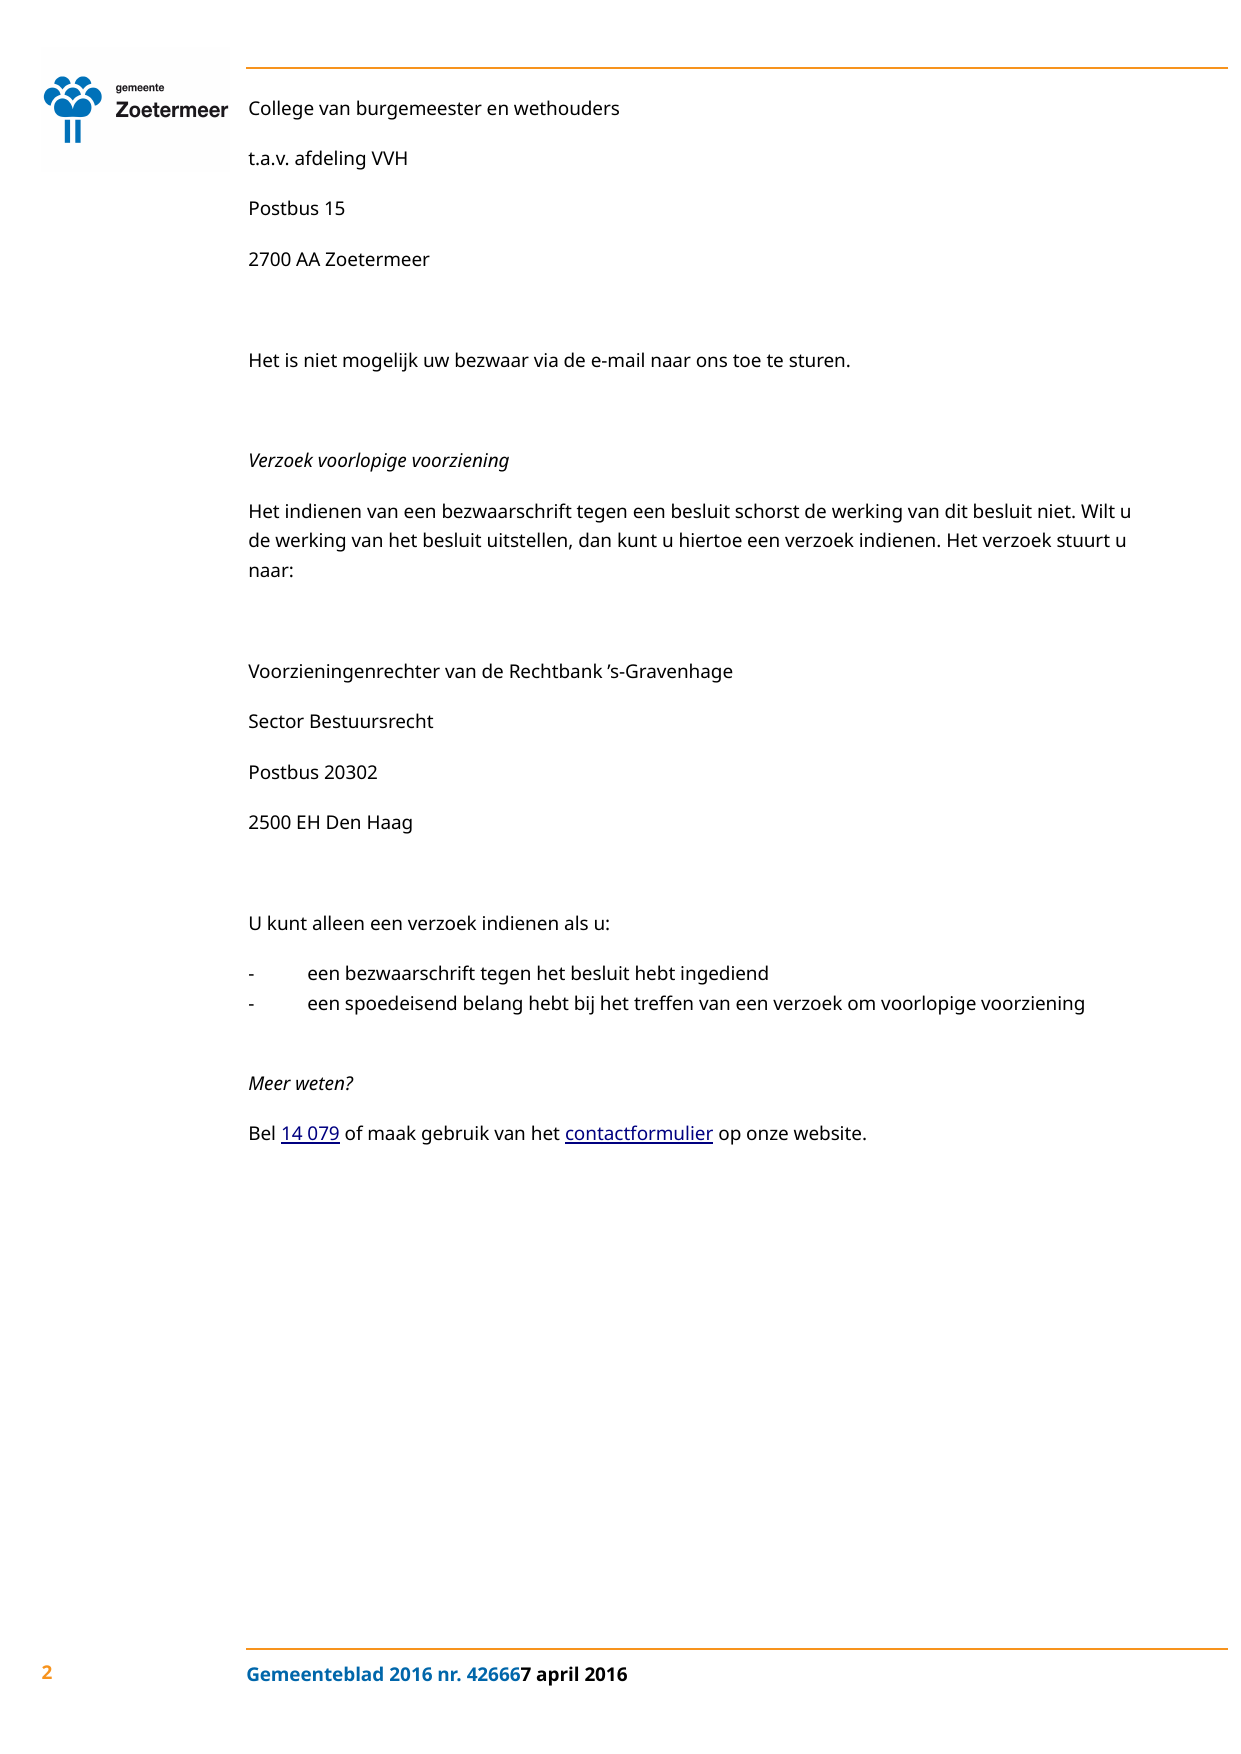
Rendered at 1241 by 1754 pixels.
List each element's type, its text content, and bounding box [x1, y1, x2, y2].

text U kunt alleen een verzoek indienen als u: [248, 910, 1152, 936]
text College van burgemeester en wethouders [248, 95, 1152, 121]
text Postbus 20302 [248, 759, 1152, 785]
text Verzoek voorlopige voorziening [248, 448, 1152, 473]
text Postbus 15 [248, 196, 1152, 221]
picture [41, 47, 231, 172]
text t.a.v. afdeling VVH [248, 145, 1152, 171]
text Het indienen van een bezwaarschrift tegen een besluit schorst de werking van dit besluit niet. Wilt u de werking van het besluit uitstellen, dan kunt u hiertoe een verzoek indienen. Het verzoek stuurt u naar: [248, 498, 1152, 583]
text Het is niet mogelijk uw bezwaar via de e-mail naar ons toe te sturen. [248, 347, 1152, 373]
text Bel 14 079 of maak gebruik van het contactformulier op onze website. [248, 1121, 1152, 1146]
text Sector Bestuursrecht [248, 708, 1152, 734]
list een bezwaarschrift tegen het besluit hebt ingediend [248, 961, 1152, 986]
text Meer weten? [248, 1070, 1152, 1096]
text Voorzieningenrechter van de Rechtbank ’s-Gravenhage [248, 658, 1152, 684]
list een spoedeisend belang hebt bij het treffen van een verzoek om voorlopige voorziening [248, 990, 1152, 1016]
text 2500 EH Den Haag [248, 809, 1152, 835]
text 2700 AA Zoetermeer [248, 246, 1152, 272]
